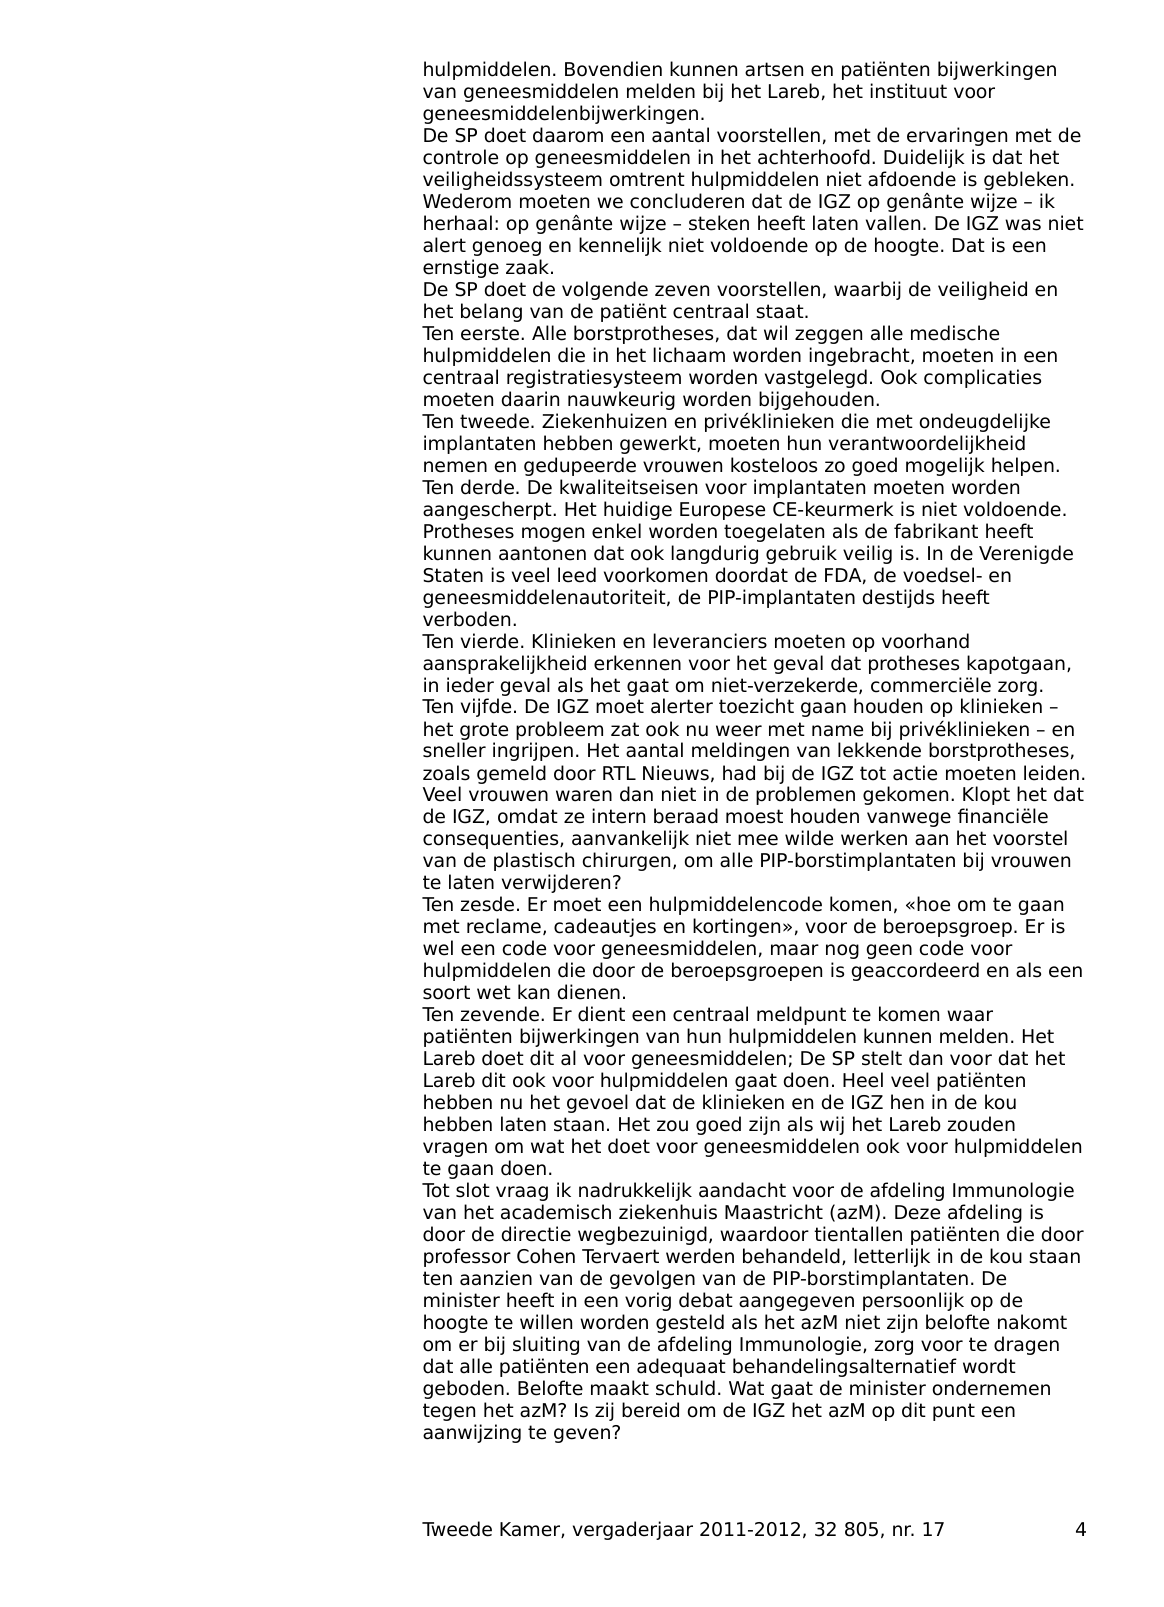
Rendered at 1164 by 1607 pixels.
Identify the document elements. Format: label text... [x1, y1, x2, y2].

text De SP doet daarom een aantal voorstellen, met de ervaringen met de controle op geneesmiddelen in het achterhoofd. Duidelijk is dat het veiligheidssysteem omtrent hulpmiddelen niet afdoende is gebleken. Wederom moeten we concluderen dat de IGZ op genânte wijze – ik herhaal: op genânte wijze – steken heeft laten vallen. De IGZ was niet alert genoeg en kennelijk niet voldoende op de hoogte. Dat is een ernstige zaak. [422, 125, 1087, 279]
text Ten derde. De kwaliteitseisen voor implantaten moeten worden aangescherpt. Het huidige Europese CE-keurmerk is niet voldoende. Protheses mogen enkel worden toegelaten als de fabrikant heeft kunnen aantonen dat ook langdurig gebruik veilig is. In de Verenigde Staten is veel leed voorkomen doordat de FDA, de voedsel- en geneesmiddelenautoriteit, de PIP-implantaten destijds heeft verboden. [422, 477, 1087, 631]
text Ten tweede. Ziekenhuizen en privéklinieken die met ondeugdelijke implantaten hebben gewerkt, moeten hun verantwoordelijkheid nemen en gedupeerde vrouwen kosteloos zo goed mogelijk helpen. [422, 411, 1087, 477]
text De SP doet de volgende zeven voorstellen, waarbij de veiligheid en het belang van de patiënt centraal staat. [422, 279, 1087, 323]
text Ten vijfde. De IGZ moet alerter toezicht gaan houden op klinieken – het grote probleem zat ook nu weer met name bij privéklinieken – en sneller ingrijpen. Het aantal meldingen van lekkende borstprotheses, zoals gemeld door RTL Nieuws, had bij de IGZ tot actie moeten leiden. Veel vrouwen waren dan niet in de problemen gekomen. Klopt het dat de IGZ, omdat ze intern beraad moest houden vanwege financiële consequenties, aanvankelijk niet mee wilde werken aan het voorstel van de plastisch chirurgen, om alle PIP-borstimplantaten bij vrouwen te laten verwijderen? [422, 696, 1087, 894]
text hulpmiddelen. Bovendien kunnen artsen en patiënten bijwerkingen van geneesmiddelen melden bij het Lareb, het instituut voor geneesmiddelenbijwerkingen. [422, 59, 1087, 125]
text Ten vierde. Klinieken en leveranciers moeten op voorhand aansprakelijkheid erkennen voor het geval dat protheses kapotgaan, in ieder geval als het gaat om niet-verzekerde, commerciële zorg. [422, 631, 1087, 696]
text Ten zesde. Er moet een hulpmiddelencode komen, «hoe om te gaan met reclame, cadeautjes en kortingen», voor de beroepsgroep. Er is wel een code voor geneesmiddelen, maar nog geen code voor hulpmiddelen die door de beroepsgroepen is geaccordeerd en als een soort wet kan dienen. [422, 894, 1087, 1004]
text Ten zevende. Er dient een centraal meldpunt te komen waar patiënten bijwerkingen van hun hulpmiddelen kunnen melden. Het Lareb doet dit al voor geneesmiddelen; De SP stelt dan voor dat het Lareb dit ook voor hulpmiddelen gaat doen. Heel veel patiënten hebben nu het gevoel dat de klinieken en de IGZ hen in de kou hebben laten staan. Het zou goed zijn als wij het Lareb zouden vragen om wat het doet voor geneesmiddelen ook voor hulpmiddelen te gaan doen. [422, 1004, 1087, 1180]
text Tot slot vraag ik nadrukkelijk aandacht voor de afdeling Immunologie van het academisch ziekenhuis Maastricht (azM). Deze afdeling is door de directie wegbezuinigd, waardoor tientallen patiënten die door professor Cohen Tervaert werden behandeld, letterlijk in de kou staan ten aanzien van de gevolgen van de PIP-borstimplantaten. De minister heeft in een vorig debat aangegeven persoonlijk op de hoogte te willen worden gesteld als het azM niet zijn belofte nakomt om er bij sluiting van de afdeling Immunologie, zorg voor te dragen dat alle patiënten een adequaat behandelingsalternatief wordt geboden. Belofte maakt schuld. Wat gaat de minister ondernemen tegen het azM? Is zij bereid om de IGZ het azM op dit punt een aanwijzing te geven? [422, 1180, 1087, 1444]
text Ten eerste. Alle borstprotheses, dat wil zeggen alle medische hulpmiddelen die in het lichaam worden ingebracht, moeten in een centraal registratiesysteem worden vastgelegd. Ook complicaties moeten daarin nauwkeurig worden bijgehouden. [422, 323, 1087, 411]
